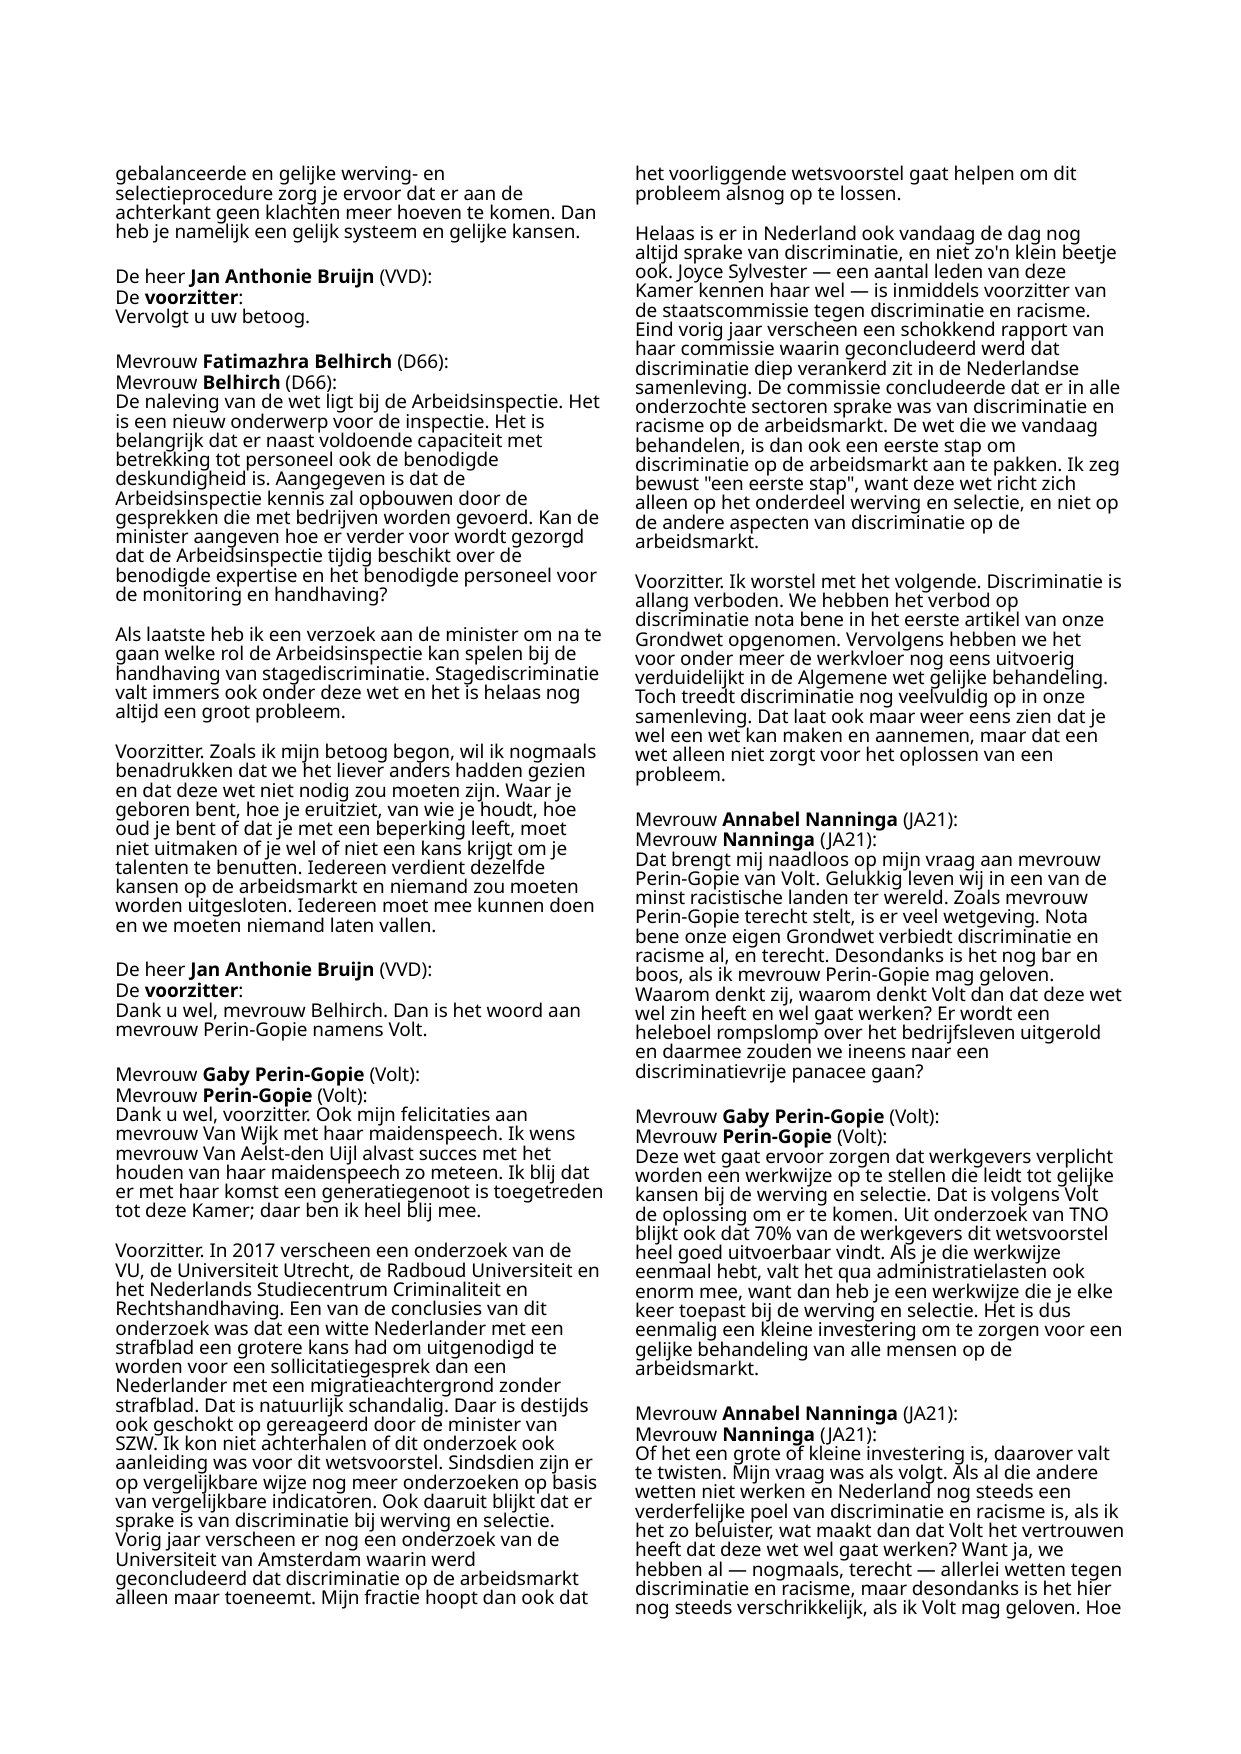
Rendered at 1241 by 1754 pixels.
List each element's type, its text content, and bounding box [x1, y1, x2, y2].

text Mevrouw Gaby Perin-Gopie (Volt): [635, 1103, 1125, 1128]
text Mevrouw Annabel Nanninga (JA21): [635, 806, 1125, 831]
text Deze wet gaat ervoor zorgen dat werkgevers verplicht worden een werkwijze op te stellen die leidt tot gelijke kansen bij de werving en selectie. Dat is volgens Volt de oplossing om er te komen. Uit onderzoek van TNO blijkt ook dat 70% van de werkgevers dit wetsvoorstel heel goed uitvoerbaar vindt. Als je die werkwijze eenmaal hebt, valt het qua administratielasten ook enorm mee, want dan heb je een werkwijze die je elke keer toepast bij de werving en selectie. Het is dus eenmalig een kleine investering om te zorgen voor een gelijke behandeling van alle mensen op de arbeidsmarkt. [635, 1148, 1125, 1379]
text Als laatste heb ik een verzoek aan de minister om na te gaan welke rol de Arbeidsinspectie kan spelen bij de handhaving van stagediscriminatie. Stagediscriminatie valt immers ook onder deze wet en het is helaas nog altijd een groot probleem. [115, 626, 605, 722]
text Of het een grote of kleine investering is, daarover valt te twisten. Mijn vraag was als volgt. Als al die andere wetten niet werken en Nederland nog steeds een verderfelijke poel van discriminatie en racisme is, als ik het zo beluister, wat maakt dan dat Volt het vertrouwen heeft dat deze wet wel gaat werken? Want ja, we hebben al — nogmaals, terecht — allerlei wetten tegen discriminatie en racisme, maar desondanks is het hier nog steeds verschrikkelijk, als ik Volt mag geloven. Hoe [635, 1445, 1125, 1618]
text Voorzitter. Zoals ik mijn betoog begon, wil ik nogmaals benadrukken dat we het liever anders hadden gezien en dat deze wet niet nodig zou moeten zijn. Waar je geboren bent, hoe je eruitziet, van wie je houdt, hoe oud je bent of dat je met een beperking leeft, moet niet uitmaken of je wel of niet een kans krijgt om je talenten te benutten. Iedereen verdient dezelfde kansen op de arbeidsmarkt en niemand zou moeten worden uitgesloten. Iedereen moet mee kunnen doen en we moeten niemand laten vallen. [115, 743, 605, 936]
text Mevrouw Belhirch (D66): [115, 374, 605, 393]
text Mevrouw Perin-Gopie (Volt): [115, 1087, 605, 1106]
text De voorzitter: [115, 289, 605, 308]
text De naleving van de wet ligt bij de Arbeidsinspectie. Het is een nieuw onderwerp voor de inspectie. Het is belangrijk dat er naast voldoende capaciteit met betrekking tot personeel ook de benodigde deskundigheid is. Aangegeven is dat de Arbeidsinspectie kennis zal opbouwen door de gesprekken die met bedrijven worden gevoerd. Kan de minister aangeven hoe er verder voor wordt gezorgd dat de Arbeidsinspectie tijdig beschikt over de benodigde expertise en het benodigde personeel voor de monitoring en handhaving? [115, 393, 605, 605]
text Vervolgt u uw betoog. [115, 308, 605, 327]
text Mevrouw Nanninga (JA21): [635, 1426, 1125, 1445]
text Voorzitter. Ik worstel met het volgende. Discriminatie is allang verboden. We hebben het verbod op discriminatie nota bene in het eerste artikel van onze Grondwet opgenomen. Vervolgens hebben we het voor onder meer de werkvloer nog eens uitvoerig verduidelijkt in de Algemene wet gelijke behandeling. Toch treedt discriminatie nog veelvuldig op in onze samenleving. Dat laat ook maar weer eens zien dat je wel een wet kan maken en aannemen, maar dat een wet alleen niet zorgt voor het oplossen van een probleem. [635, 573, 1125, 785]
text Mevrouw Perin-Gopie (Volt): [635, 1128, 1125, 1148]
text Mevrouw Fatimazhra Belhirch (D66): [115, 348, 605, 374]
text het voorliggende wetsvoorstel gaat helpen om dit probleem alsnog op te lossen. [635, 165, 1125, 204]
text Mevrouw Annabel Nanninga (JA21): [635, 1400, 1125, 1426]
text Mevrouw Nanninga (JA21): [635, 831, 1125, 851]
text gebalanceerde en gelijke werving- en selectieprocedure zorg je ervoor dat er aan de achterkant geen klachten meer hoeven te komen. Dan heb je namelijk een gelijk systeem en gelijke kansen. [115, 165, 605, 242]
text De voorzitter: [115, 982, 605, 1002]
text Dat brengt mij naadloos op mijn vraag aan mevrouw Perin-Gopie van Volt. Gelukkig leven wij in een van de minst racistische landen ter wereld. Zoals mevrouw Perin-Gopie terecht stelt, is er veel wetgeving. Nota bene onze eigen Grondwet verbiedt discriminatie en racisme al, en terecht. Desondanks is het nog bar en boos, als ik mevrouw Perin-Gopie mag geloven. Waarom denkt zij, waarom denkt Volt dan dat deze wet wel zin heeft en wel gaat werken? Er wordt een heleboel rompslomp over het bedrijfsleven uitgerold en daarmee zouden we ineens naar een discriminatievrije panacee gaan? [635, 851, 1125, 1082]
text Helaas is er in Nederland ook vandaag de dag nog altijd sprake van discriminatie, en niet zo'n klein beetje ook. Joyce Sylvester — een aantal leden van deze Kamer kennen haar wel — is inmiddels voorzitter van de staatscommissie tegen discriminatie en racisme. Eind vorig jaar verscheen een schokkend rapport van haar commissie waarin geconcludeerd werd dat discriminatie diep verankerd zit in de Nederlandse samenleving. De commissie concludeerde dat er in alle onderzochte sectoren sprake was van discriminatie en racisme op de arbeidsmarkt. De wet die we vandaag behandelen, is dan ook een eerste stap om discriminatie op de arbeidsmarkt aan te pakken. Ik zeg bewust "een eerste stap", want deze wet richt zich alleen op het onderdeel werving en selectie, en niet op de andere aspecten van discriminatie op de arbeidsmarkt. [635, 224, 1125, 552]
text Dank u wel, voorzitter. Ook mijn felicitaties aan mevrouw Van Wijk met haar maidenspeech. Ik wens mevrouw Van Aelst-den Uijl alvast succes met het houden van haar maidenspeech zo meteen. Ik blij dat er met haar komst een generatiegenoot is toegetreden tot deze Kamer; daar ben ik heel blij mee. [115, 1106, 605, 1222]
text De heer Jan Anthonie Bruijn (VVD): [115, 957, 605, 982]
text Voorzitter. In 2017 verscheen een onderzoek van de VU, de Universiteit Utrecht, de Radboud Universiteit en het Nederlands Studiecentrum Criminaliteit en Rechtshandhaving. Een van de conclusies van dit onderzoek was dat een witte Nederlander met een strafblad een grotere kans had om uitgenodigd te worden voor een sollicitatiegesprek dan een Nederlander met een migratieachtergrond zonder strafblad. Dat is natuurlijk schandalig. Daar is destijds ook geschokt op gereageerd door de minister van SZW. Ik kon niet achterhalen of dit onderzoek ook aanleiding was voor dit wetsvoorstel. Sindsdien zijn er op vergelijkbare wijze nog meer onderzoeken op basis van vergelijkbare indicatoren. Ook daaruit blijkt dat er sprake is van discriminatie bij werving en selectie. Vorig jaar verscheen er nog een onderzoek van de Universiteit van Amsterdam waarin werd geconcludeerd dat discriminatie op de arbeidsmarkt alleen maar toeneemt. Mijn fractie hoopt dan ook dat [115, 1242, 605, 1608]
text Mevrouw Gaby Perin-Gopie (Volt): [115, 1061, 605, 1087]
text De heer Jan Anthonie Bruijn (VVD): [115, 263, 605, 289]
text Dank u wel, mevrouw Belhirch. Dan is het woord aan mevrouw Perin-Gopie namens Volt. [115, 1002, 605, 1040]
